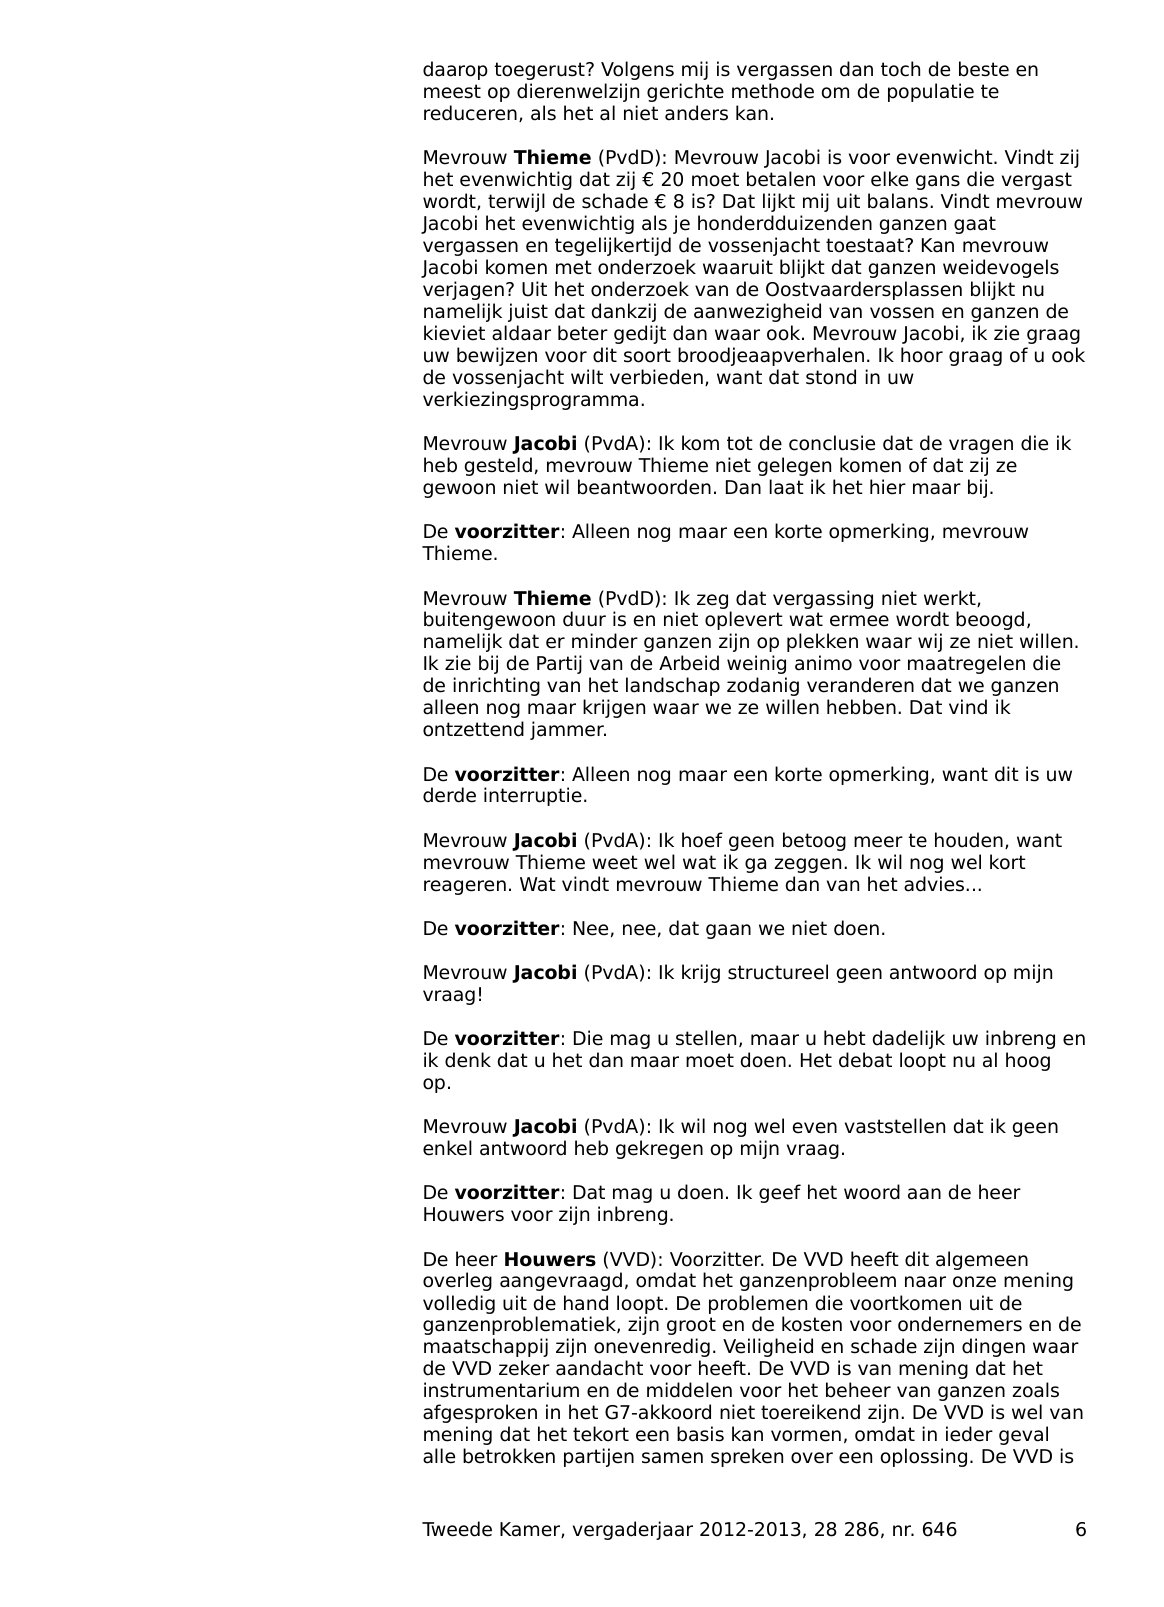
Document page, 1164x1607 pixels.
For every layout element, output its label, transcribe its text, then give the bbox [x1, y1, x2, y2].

text De voorzitter: Alleen nog maar een korte opmerking, mevrouw Thieme. [422, 521, 1087, 565]
text De voorzitter: Dat mag u doen. Ik geef het woord aan de heer Houwers voor zijn inbreng. [422, 1182, 1087, 1226]
text Mevrouw Jacobi (PvdA): Ik hoef geen betoog meer te houden, want mevrouw Thieme weet wel wat ik ga zeggen. Ik wil nog wel kort reageren. Wat vindt mevrouw Thieme dan van het advies... [422, 829, 1087, 896]
text De voorzitter: Alleen nog maar een korte opmerking, want dit is uw derde interruptie. [422, 763, 1087, 807]
text De heer Houwers (VVD): Voorzitter. De VVD heeft dit algemeen overleg aangevraagd, omdat het ganzenprobleem naar onze mening volledig uit de hand loopt. De problemen die voortkomen uit de ganzenproblematiek, zijn groot en de kosten voor ondernemers en de maatschappij zijn onevenredig. Veiligheid en schade zijn dingen waar de VVD zeker aandacht voor heeft. De VVD is van mening dat het instrumentarium en de middelen voor het beheer van ganzen zoals afgesproken in het G7-akkoord niet toereikend zijn. De VVD is wel van mening dat het tekort een basis kan vormen, omdat in ieder geval alle betrokken partijen samen spreken over een oplossing. De VVD is [422, 1248, 1087, 1468]
text De voorzitter: Nee, nee, dat gaan we niet doen. [422, 918, 1087, 940]
text Mevrouw Jacobi (PvdA): Ik krijg structureel geen antwoord op mijn vraag! [422, 962, 1087, 1006]
text daarop toegerust? Volgens mij is vergassen dan toch de beste en meest op dierenwelzijn gerichte methode om de populatie te reduceren, als het al niet anders kan. [422, 59, 1087, 125]
text De voorzitter: Die mag u stellen, maar u hebt dadelijk uw inbreng en ik denk dat u het dan maar moet doen. Het debat loopt nu al hoog op. [422, 1028, 1087, 1094]
text Mevrouw Jacobi (PvdA): Ik kom tot de conclusie dat de vragen die ik heb gesteld, mevrouw Thieme niet gelegen komen of dat zij ze gewoon niet wil beantwoorden. Dan laat ik het hier maar bij. [422, 433, 1087, 499]
text Mevrouw Thieme (PvdD): Mevrouw Jacobi is voor evenwicht. Vindt zij het evenwichtig dat zij € 20 moet betalen voor elke gans die vergast wordt, terwijl de schade € 8 is? Dat lijkt mij uit balans. Vindt mevrouw Jacobi het evenwichtig als je honderdduizenden ganzen gaat vergassen en tegelijkertijd de vossenjacht toestaat? Kan mevrouw Jacobi komen met onderzoek waaruit blijkt dat ganzen weidevogels verjagen? Uit het onderzoek van de Oostvaardersplassen blijkt nu namelijk juist dat dankzij de aanwezigheid van vossen en ganzen de kieviet aldaar beter gedijt dan waar ook. Mevrouw Jacobi, ik zie graag uw bewijzen voor dit soort broodjeaapverhalen. Ik hoor graag of u ook de vossenjacht wilt verbieden, want dat stond in uw verkiezingsprogramma. [422, 147, 1087, 411]
text Mevrouw Jacobi (PvdA): Ik wil nog wel even vaststellen dat ik geen enkel antwoord heb gekregen op mijn vraag. [422, 1116, 1087, 1160]
text Mevrouw Thieme (PvdD): Ik zeg dat vergassing niet werkt, buitengewoon duur is en niet oplevert wat ermee wordt beoogd, namelijk dat er minder ganzen zijn op plekken waar wij ze niet willen. Ik zie bij de Partij van de Arbeid weinig animo voor maatregelen die de inrichting van het landschap zodanig veranderen dat we ganzen alleen nog maar krijgen waar we ze willen hebben. Dat vind ik ontzettend jammer. [422, 587, 1087, 741]
